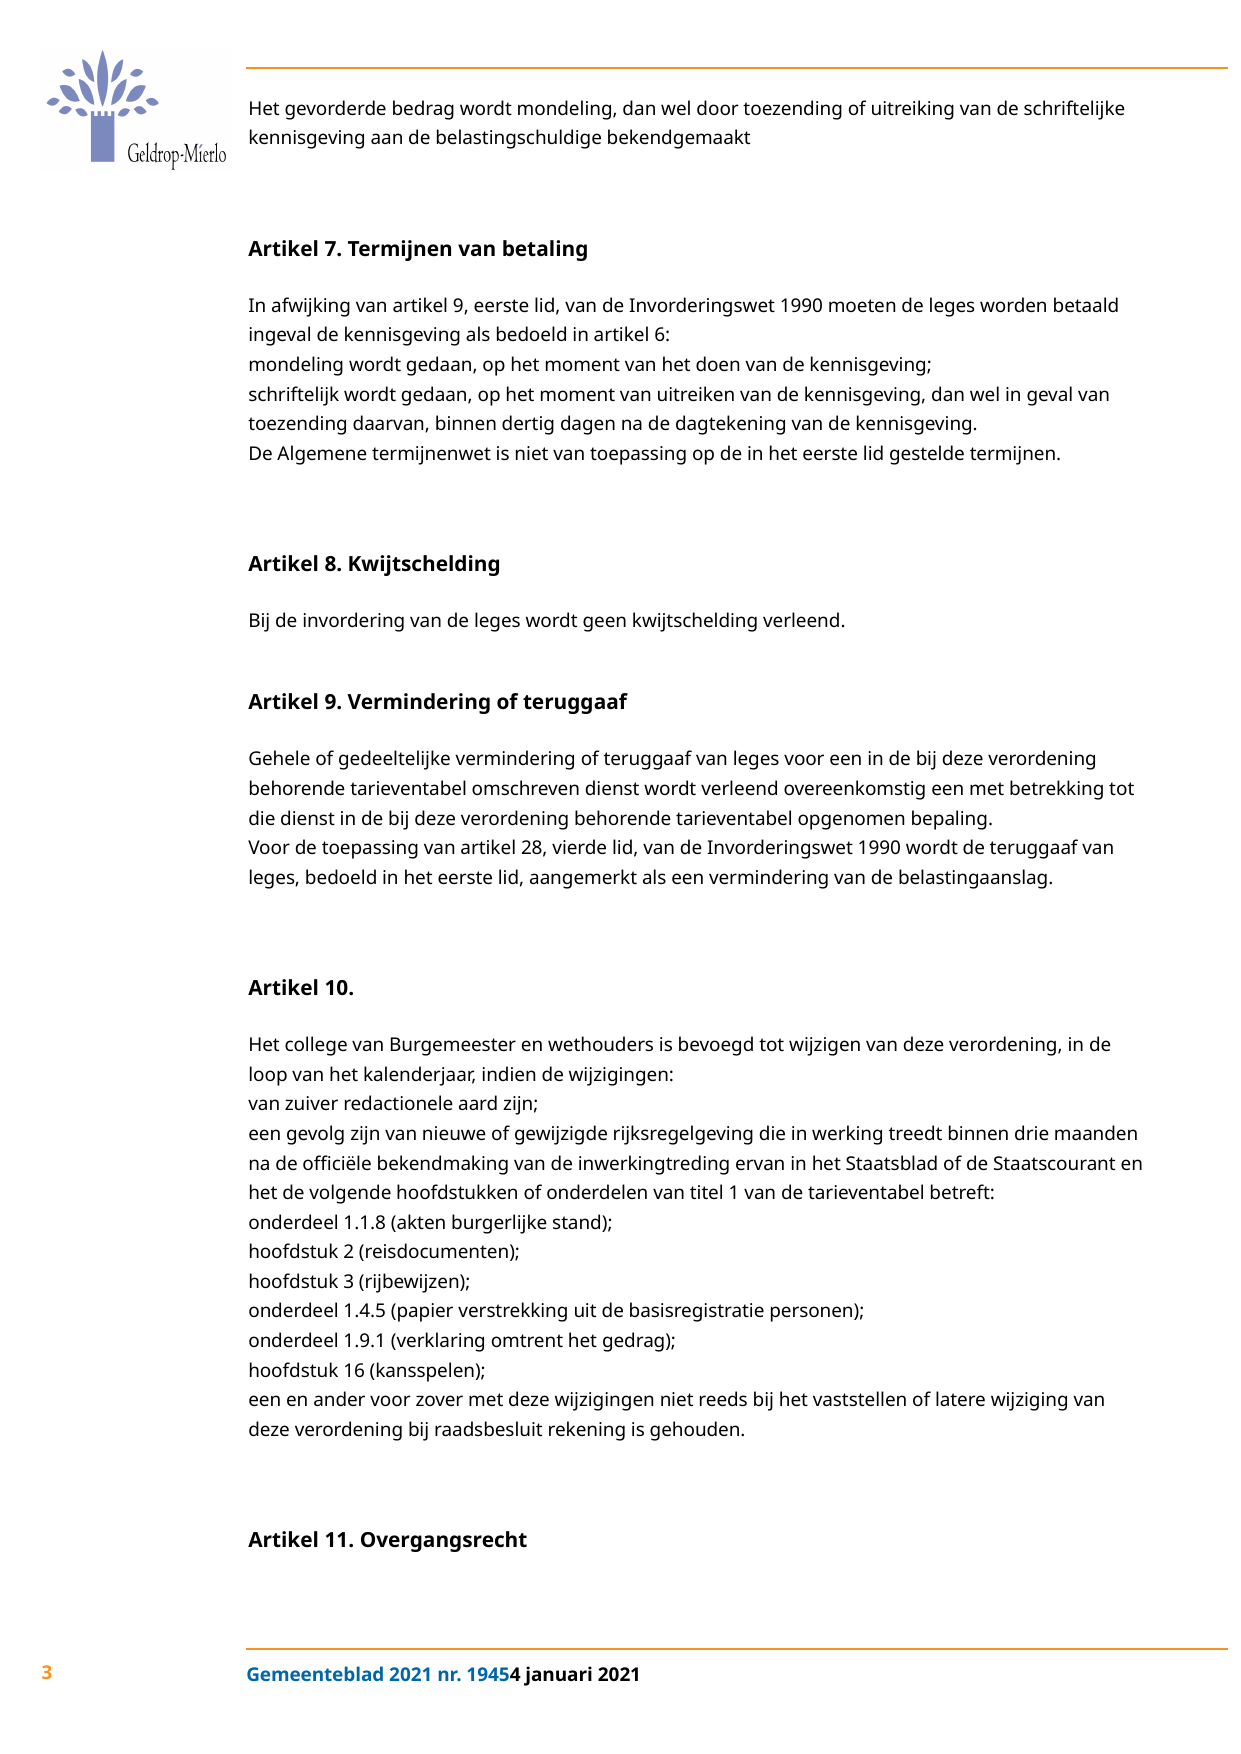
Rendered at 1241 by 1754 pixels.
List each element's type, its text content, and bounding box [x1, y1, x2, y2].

text hoofdstuk 16 (kansspelen); [248, 1357, 1152, 1383]
text onderdeel 1.1.8 (akten burgerlijke stand); [248, 1209, 1152, 1235]
text Artikel 11. Overgangsrecht [248, 1526, 1152, 1554]
text schriftelijk wordt gedaan, op het moment van uitreiken van de kennisgeving, dan wel in geval van toezending daarvan, binnen dertig dagen na de dagtekening van de kennisgeving. [248, 381, 1152, 436]
text hoofdstuk 2 (reisdocumenten); [248, 1238, 1152, 1264]
picture [41, 47, 231, 172]
text Bij de invordering van de leges wordt geen kwijtschelding verleend. [248, 607, 1152, 633]
text Artikel 10. [248, 973, 1152, 1002]
text een en ander voor zover met deze wijzigingen niet reeds bij het vaststellen of latere wijziging van deze verordening bij raadsbesluit rekening is gehouden. [248, 1386, 1152, 1442]
text Artikel 9. Vermindering of teruggaaf [248, 687, 1152, 716]
text Artikel 8. Kwijtschelding [248, 549, 1152, 578]
text van zuiver redactionele aard zijn; [248, 1091, 1152, 1116]
text De Algemene termijnenwet is niet van toepassing op de in het eerste lid gestelde termijnen. [248, 440, 1152, 466]
text hoofdstuk 3 (rijbewijzen); [248, 1268, 1152, 1294]
text Voor de toepassing van artikel 28, vierde lid, van de Invorderingswet 1990 wordt de teruggaaf van leges, bedoeld in het eerste lid, aangemerkt als een vermindering van de belastingaanslag. [248, 834, 1152, 889]
text Het college van Burgemeester en wethouders is bevoegd tot wijzigen van deze verordening, in de loop van het kalenderjaar, indien de wijzigingen: [248, 1031, 1152, 1087]
text onderdeel 1.9.1 (verklaring omtrent het gedrag); [248, 1327, 1152, 1353]
text mondeling wordt gedaan, op het moment van het doen van de kennisgeving; [248, 351, 1152, 377]
text Gehele of gedeeltelijke vermindering of teruggaaf van leges voor een in de bij deze verordening behorende tarieventabel omschreven dienst wordt verleend overeenkomstig een met betrekking tot die dienst in de bij deze verordening behorende tarieventabel opgenomen bepaling. [248, 746, 1152, 830]
text Het gevorderde bedrag wordt mondeling, dan wel door toezending of uitreiking van de schriftelijke kennisgeving aan de belastingschuldige bekendgemaakt [248, 95, 1152, 150]
text een gevolg zijn van nieuwe of gewijzigde rijksregelgeving die in werking treedt binnen drie maanden na de officiële bekendmaking van de inwerkingtreding ervan in het Staatsblad of de Staatscourant en het de volgende hoofdstukken of onderdelen van titel 1 van de tarieventabel betreft: [248, 1120, 1152, 1205]
text Artikel 7. Termijnen van betaling [248, 234, 1152, 262]
text In afwijking van artikel 9, eerste lid, van de Invorderingswet 1990 moeten de leges worden betaald ingeval de kennisgeving als bedoeld in artikel 6: [248, 292, 1152, 347]
text onderdeel 1.4.5 (papier verstrekking uit de basisregistratie personen); [248, 1298, 1152, 1323]
